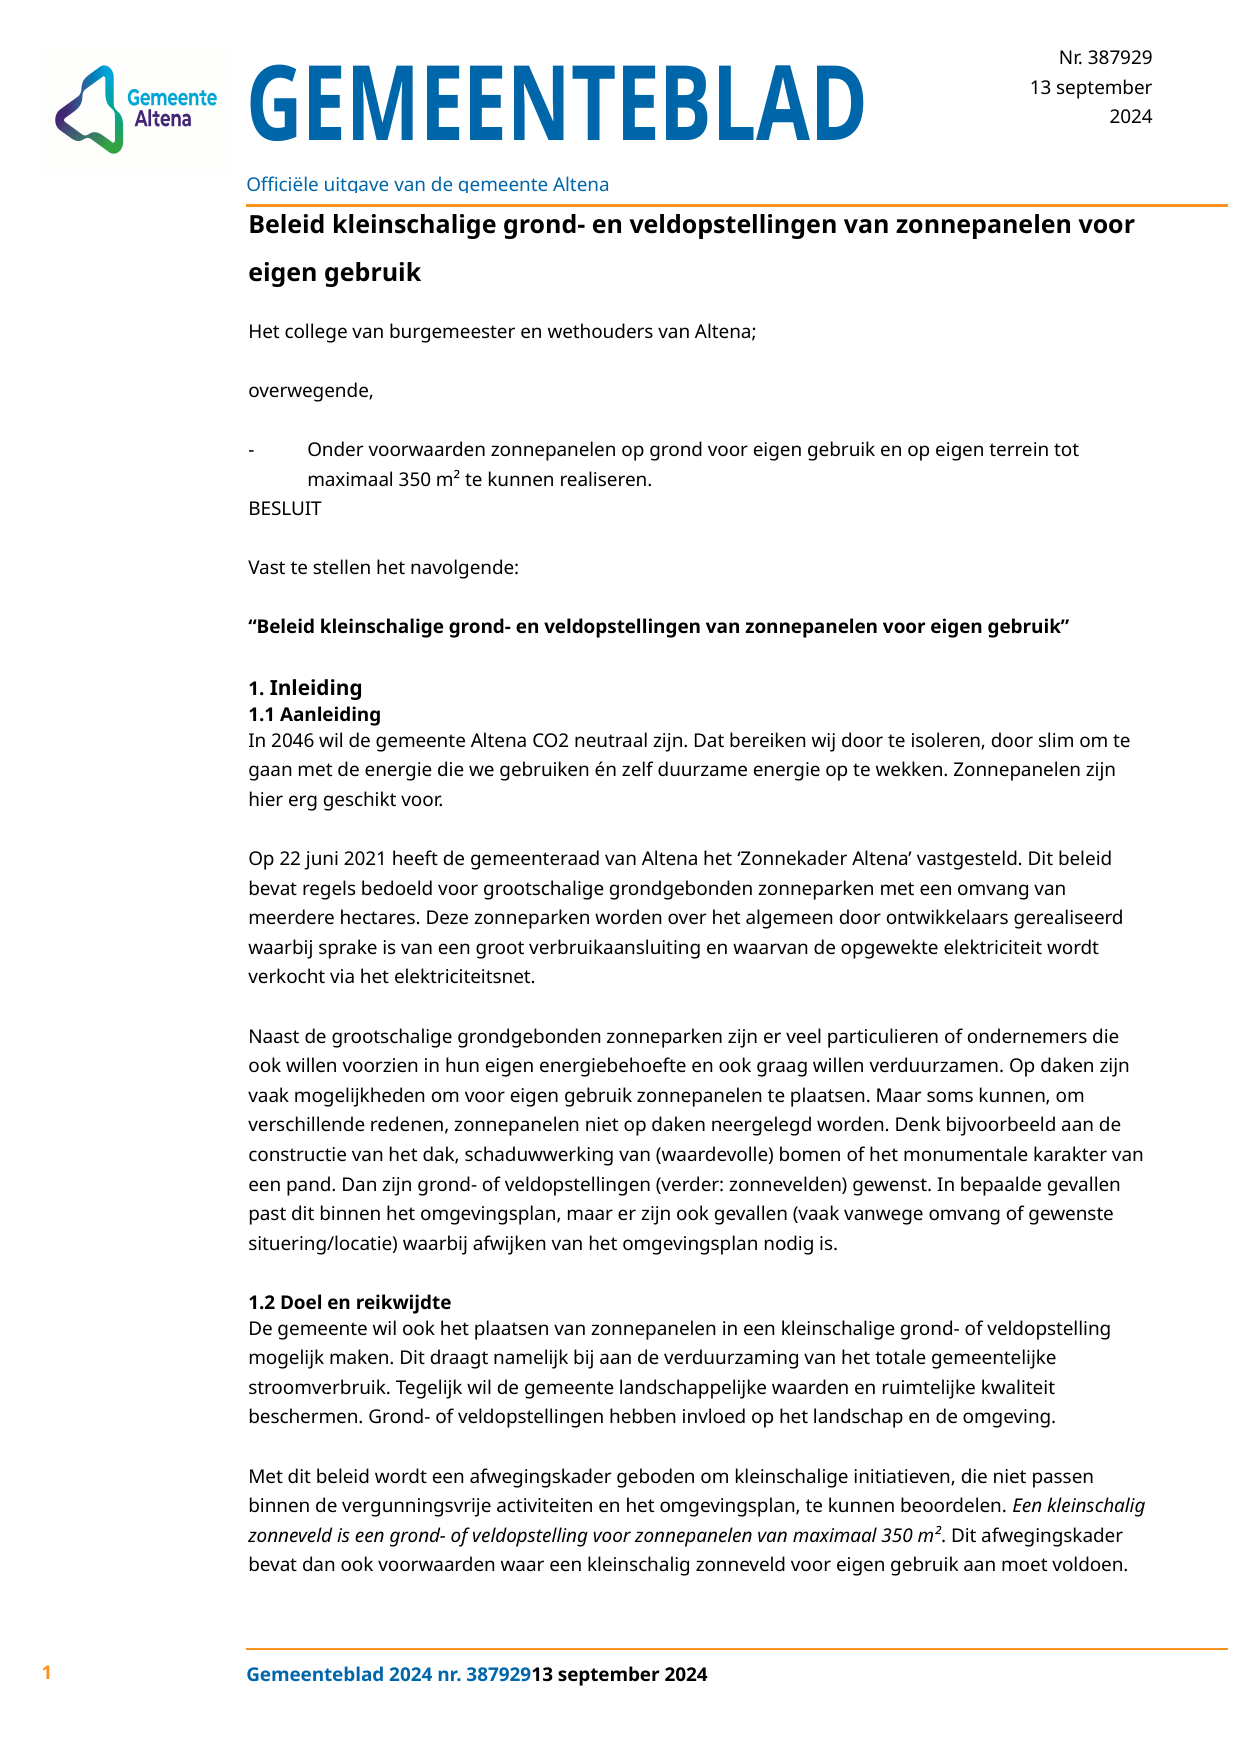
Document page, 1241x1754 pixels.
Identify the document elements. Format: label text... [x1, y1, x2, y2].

text BESLUIT [248, 495, 1152, 521]
picture [41, 47, 231, 172]
text In 2046 wil de gemeente Altena CO2 neutraal zijn. Dat bereiken wij door te isoleren, door slim om te gaan met de energie die we gebruiken én zelf duurzame energie op te wekken. Zonnepanelen zijn hier erg geschikt voor. [248, 727, 1152, 812]
text “Beleid kleinschalige grond- en veldopstellingen van zonnepanelen voor eigen gebruik” [248, 614, 1152, 639]
text Beleid kleinschalige grond- en veldopstellingen van zonnepanelen voor eigen gebruik [248, 207, 1152, 288]
text overwegende, [248, 377, 1152, 403]
text De gemeente wil ook het plaatsen van zonnepanelen in een kleinschalige grond- of veldopstelling mogelijk maken. Dit draagt namelijk bij aan de verduurzaming van het totale gemeentelijke stroomverbruik. Tegelijk wil de gemeente landschappelijke waarden en ruimtelijke kwaliteit beschermen. Grond- of veldopstellingen hebben invloed op het landschap en de omgeving. [248, 1315, 1152, 1429]
list Onder voorwaarden zonnepanelen op grond voor eigen gebruik en op eigen terrein tot maximaal 350 m² te kunnen realiseren. [248, 436, 1152, 492]
text Vast te stellen het navolgende: [248, 554, 1152, 580]
text 1.1 Aanleiding [248, 701, 1152, 727]
text Op 22 juni 2021 heeft de gemeenteraad van Altena het ‘Zonnekader Altena’ vastgesteld. Dit beleid bevat regels bedoeld voor grootschalige grondgebonden zonneparken met een omvang van meerdere hectares. Deze zonneparken worden over het algemeen door ontwikkelaars gerealiseerd waarbij sprake is van een groot verbruikaansluiting en waarvan de opgewekte elektriciteit wordt verkocht via het elektriciteitsnet. [248, 845, 1152, 989]
text 1. Inleiding [248, 673, 1152, 701]
text Met dit beleid wordt een afwegingskader geboden om kleinschalige initiatieven, die niet passen binnen de vergunningsvrije activiteiten en het omgevingsplan, te kunnen beoordelen. Een kleinschalig zonneveld is een grond- of veldopstelling voor zonnepanelen van maximaal 350 m². Dit afwegingskader bevat dan ook voorwaarden waar een kleinschalig zonneveld voor eigen gebruik aan moet voldoen. [248, 1463, 1152, 1577]
text 1.2 Doel en reikwijdte [248, 1289, 1152, 1315]
text Het college van burgemeester en wethouders van Altena; [248, 318, 1152, 344]
text Naast de grootschalige grondgebonden zonneparken zijn er veel particulieren of ondernemers die ook willen voorzien in hun eigen energiebehoefte en ook graag willen verduurzamen. Op daken zijn vaak mogelijkheden om voor eigen gebruik zonnepanelen te plaatsen. Maar soms kunnen, om verschillende redenen, zonnepanelen niet op daken neergelegd worden. Denk bijvoorbeeld aan de constructie van het dak, schaduwwerking van (waardevolle) bomen of het monumentale karakter van een pand. Dan zijn grond- of veldopstellingen (verder: zonnevelden) gewenst. In bepaalde gevallen past dit binnen het omgevingsplan, maar er zijn ook gevallen (vaak vanwege omvang of gewenste situering/locatie) waarbij afwijken van het omgevingsplan nodig is. [248, 1023, 1152, 1256]
